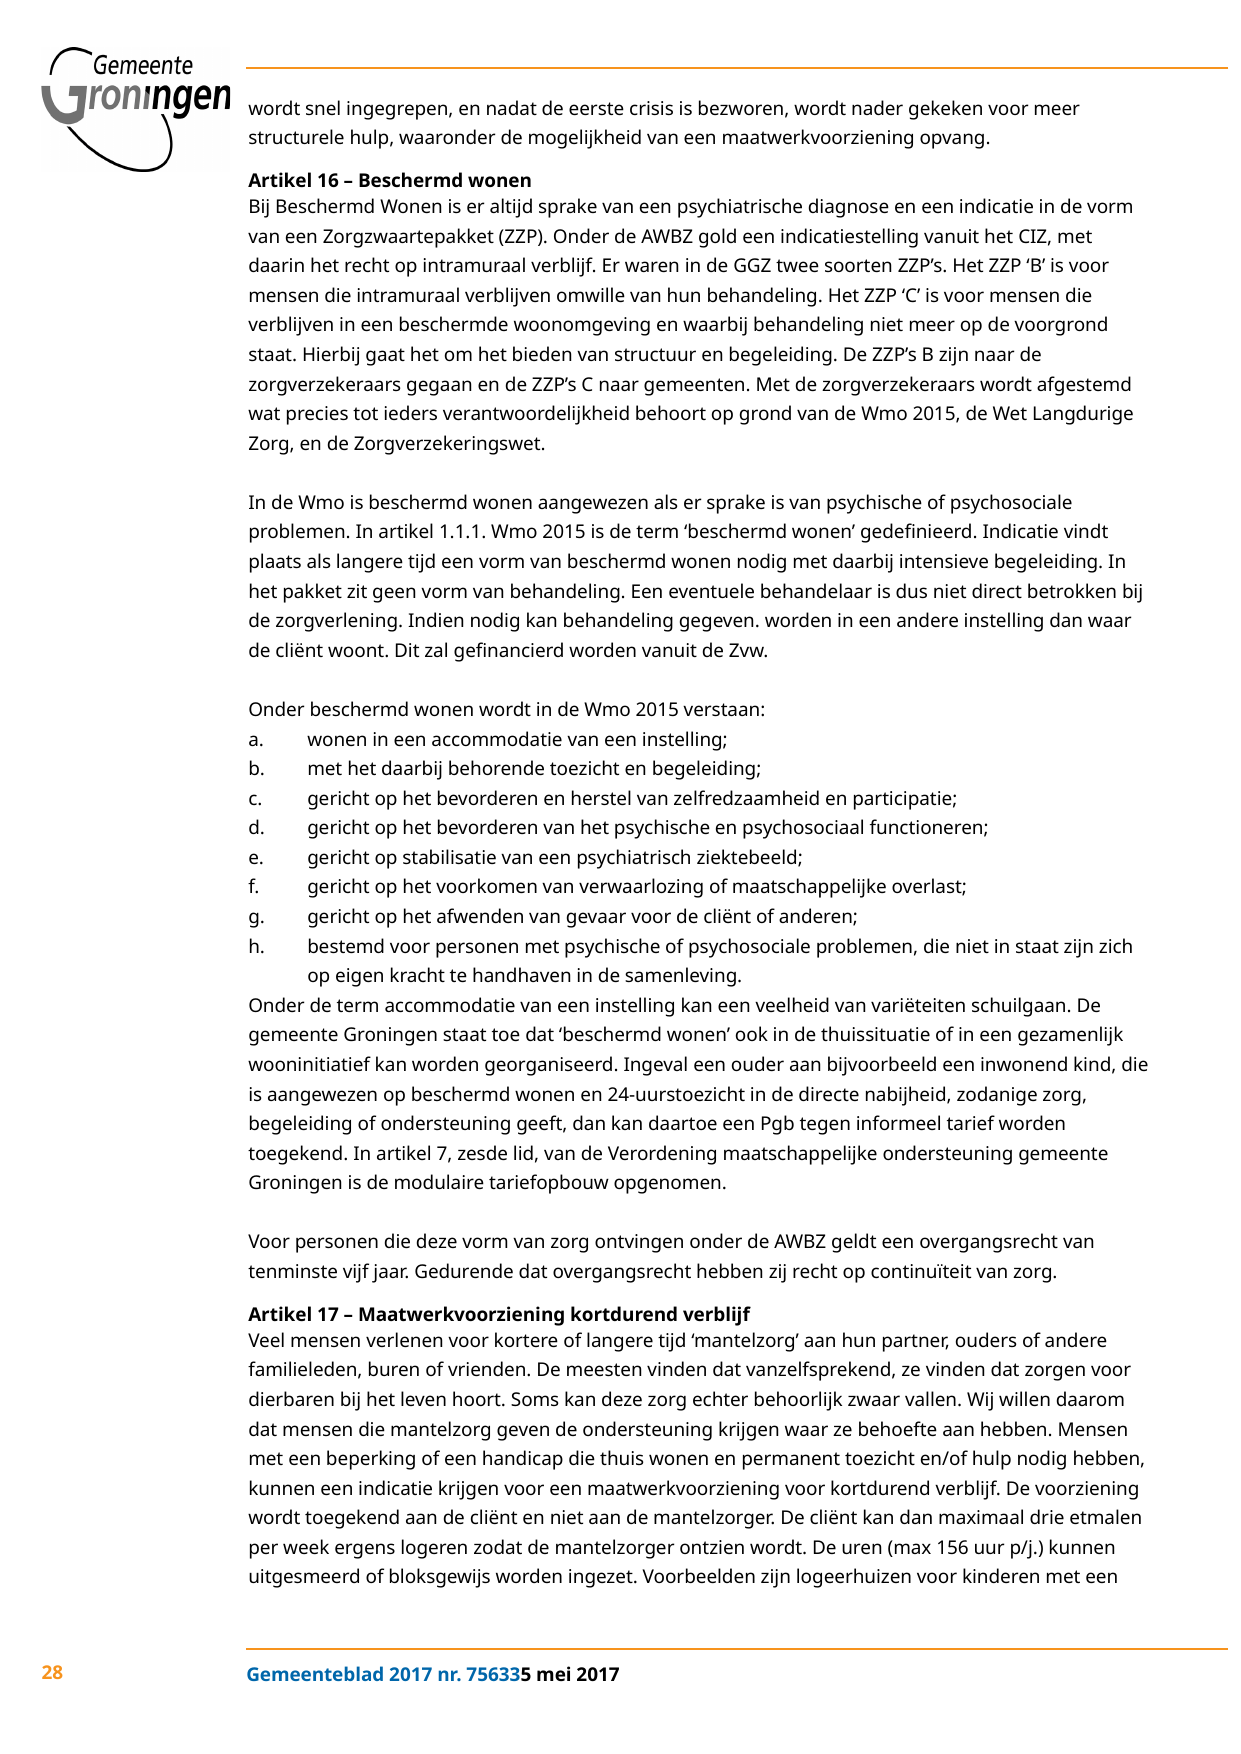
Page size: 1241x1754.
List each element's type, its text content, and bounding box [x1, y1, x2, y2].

text Veel mensen verlenen voor kortere of langere tijd ‘mantelzorg’ aan hun partner, ouders of andere familieleden, buren of vrienden. De meesten vinden dat vanzelfsprekend, ze vinden dat zorgen voor dierbaren bij het leven hoort. Soms kan deze zorg echter behoorlijk zwaar vallen. Wij willen daarom dat mensen die mantelzorg geven de ondersteuning krijgen waar ze behoefte aan hebben. Mensen met een beperking of een handicap die thuis wonen en permanent toezicht en/of hulp nodig hebben, kunnen een indicatie krijgen voor een maatwerkvoorziening voor kortdurend verblijf. De voorziening wordt toegekend aan de cliënt en niet aan de mantelzorger. De cliënt kan dan maximaal drie etmalen per week ergens logeren zodat de mantelzorger ontzien wordt. De uren (max 156 uur p/j.) kunnen uitgesmeerd of bloksgewijs worden ingezet. Voorbeelden zijn logeerhuizen voor kinderen met een [248, 1327, 1152, 1589]
list bestemd voor personen met psychische of psychosociale problemen, die niet in staat zijn zich op eigen kracht te handhaven in de samenleving. [248, 933, 1152, 988]
text Artikel 17 – Maatwerkvoorziening kortdurend verblijf [248, 1301, 1152, 1327]
text Voor personen die deze vorm van zorg ontvingen onder de AWBZ geldt een overgangsrecht van tenminste vijf jaar. Gedurende dat overgangsrecht hebben zij recht op continuïteit van zorg. [248, 1229, 1152, 1284]
list gericht op het bevorderen en herstel van zelfredzaamheid en participatie; [248, 785, 1152, 811]
list met het daarbij behorende toezicht en begeleiding; [248, 755, 1152, 781]
picture [41, 47, 231, 172]
list wonen in een accommodatie van een instelling; [248, 726, 1152, 751]
text Onder beschermd wonen wordt in de Wmo 2015 verstaan: [248, 696, 1152, 722]
list gericht op het bevorderen van het psychische en psychosociaal functioneren; [248, 814, 1152, 840]
text Bij Beschermd Wonen is er altijd sprake van een psychiatrische diagnose en een indicatie in de vorm van een Zorgzwaartepakket (ZZP). Onder de AWBZ gold een indicatiestelling vanuit het CIZ, met daarin het recht op intramuraal verblijf. Er waren in de GGZ twee soorten ZZP’s. Het ZZP ‘B’ is voor mensen die intramuraal verblijven omwille van hun behandeling. Het ZZP ‘C’ is voor mensen die verblijven in een beschermde woonomgeving en waarbij behandeling niet meer op de voorgrond staat. Hierbij gaat het om het bieden van structuur en begeleiding. De ZZP’s B zijn naar de zorgverzekeraars gegaan en de ZZP’s C naar gemeenten. Met de zorgverzekeraars wordt afgestemd wat precies tot ieders verantwoordelijkheid behoort op grond van de Wmo 2015, de Wet Langdurige Zorg, en de Zorgverzekeringswet. [248, 193, 1152, 456]
text Artikel 16 – Beschermd wonen [248, 167, 1152, 193]
text Onder de term accommodatie van een instelling kan een veelheid van variëteiten schuilgaan. De gemeente Groningen staat toe dat ‘beschermd wonen’ ook in de thuissituatie of in een gezamenlijk wooninitiatief kan worden georganiseerd. Ingeval een ouder aan bijvoorbeeld een inwonend kind, die is aangewezen op beschermd wonen en 24-uurstoezicht in de directe nabijheid, zodanige zorg, begeleiding of ondersteuning geeft, dan kan daartoe een Pgb tegen informeel tarief worden toegekend. In artikel 7, zesde lid, van de Verordening maatschappelijke ondersteuning gemeente Groningen is de modulaire tariefopbouw opgenomen. [248, 992, 1152, 1195]
text In de Wmo is beschermd wonen aangewezen als er sprake is van psychische of psychosociale problemen. In artikel 1.1.1. Wmo 2015 is de term ‘beschermd wonen’ gedefinieerd. Indicatie vindt plaats als langere tijd een vorm van beschermd wonen nodig met daarbij intensieve begeleiding. In het pakket zit geen vorm van behandeling. Een eventuele behandelaar is dus niet direct betrokken bij de zorgverlening. Indien nodig kan behandeling gegeven. worden in een andere instelling dan waar de cliënt woont. Dit zal gefinancierd worden vanuit de Zvw. [248, 489, 1152, 663]
list gericht op het voorkomen van verwaarlozing of maatschappelijke overlast; [248, 874, 1152, 899]
list gericht op het afwenden van gevaar voor de cliënt of anderen; [248, 903, 1152, 929]
text wordt snel ingegrepen, en nadat de eerste crisis is bezworen, wordt nader gekeken voor meer structurele hulp, waaronder de mogelijkheid van een maatwerkvoorziening opvang. [248, 95, 1152, 150]
list gericht op stabilisatie van een psychiatrisch ziektebeeld; [248, 844, 1152, 870]
